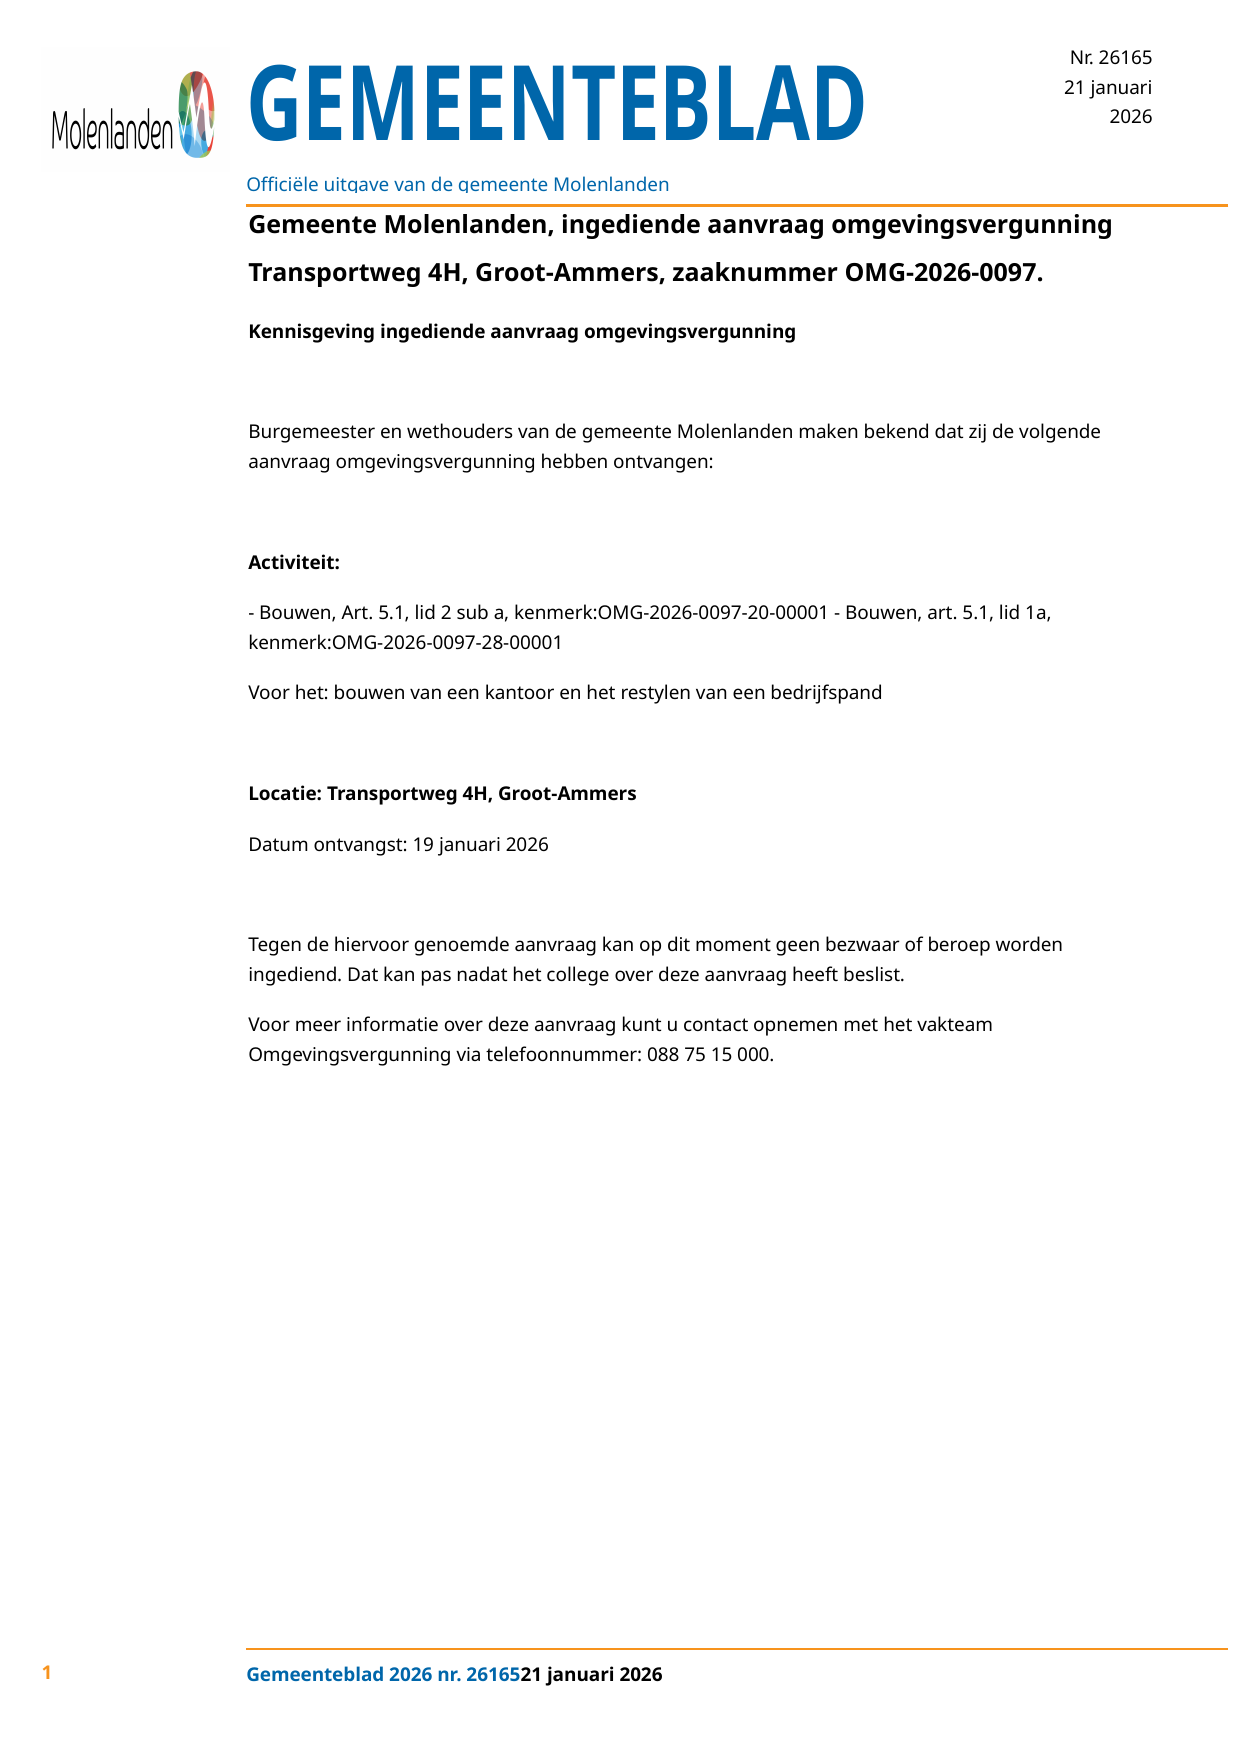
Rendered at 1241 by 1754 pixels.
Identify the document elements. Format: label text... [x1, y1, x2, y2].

text Tegen de hiervoor genoemde aanvraag kan op dit moment geen bezwaar of beroep worden ingediend. Dat kan pas nadat het college over deze aanvraag heeft beslist. [248, 932, 1152, 987]
text - Bouwen, Art. 5.1, lid 2 sub a, kenmerk:OMG-2026-0097-20-00001 - Bouwen, art. 5.1, lid 1a, kenmerk:OMG-2026-0097-28-00001 [248, 599, 1152, 655]
text Kennisgeving ingediende aanvraag omgevingsvergunning [248, 318, 1152, 344]
text Locatie: Transportweg 4H, Groot-Ammers [248, 780, 1152, 806]
text Gemeente Molenlanden, ingediende aanvraag omgevingsvergunning Transportweg 4H, Groot-Ammers, zaaknummer OMG-2026-0097. [248, 207, 1152, 288]
text Voor het: bouwen van een kantoor en het restylen van een bedrijfspand [248, 679, 1152, 705]
text Activiteit: [248, 549, 1152, 575]
text Voor meer informatie over deze aanvraag kunt u contact opnemen met het vakteam Omgevingsvergunning via telefoonnummer: 088 75 15 000. [248, 1012, 1152, 1067]
picture [41, 47, 231, 172]
text Datum ontvangst: 19 januari 2026 [248, 831, 1152, 857]
text Burgemeester en wethouders van de gemeente Molenlanden maken bekend dat zij de volgende aanvraag omgevingsvergunning hebben ontvangen: [248, 419, 1152, 474]
